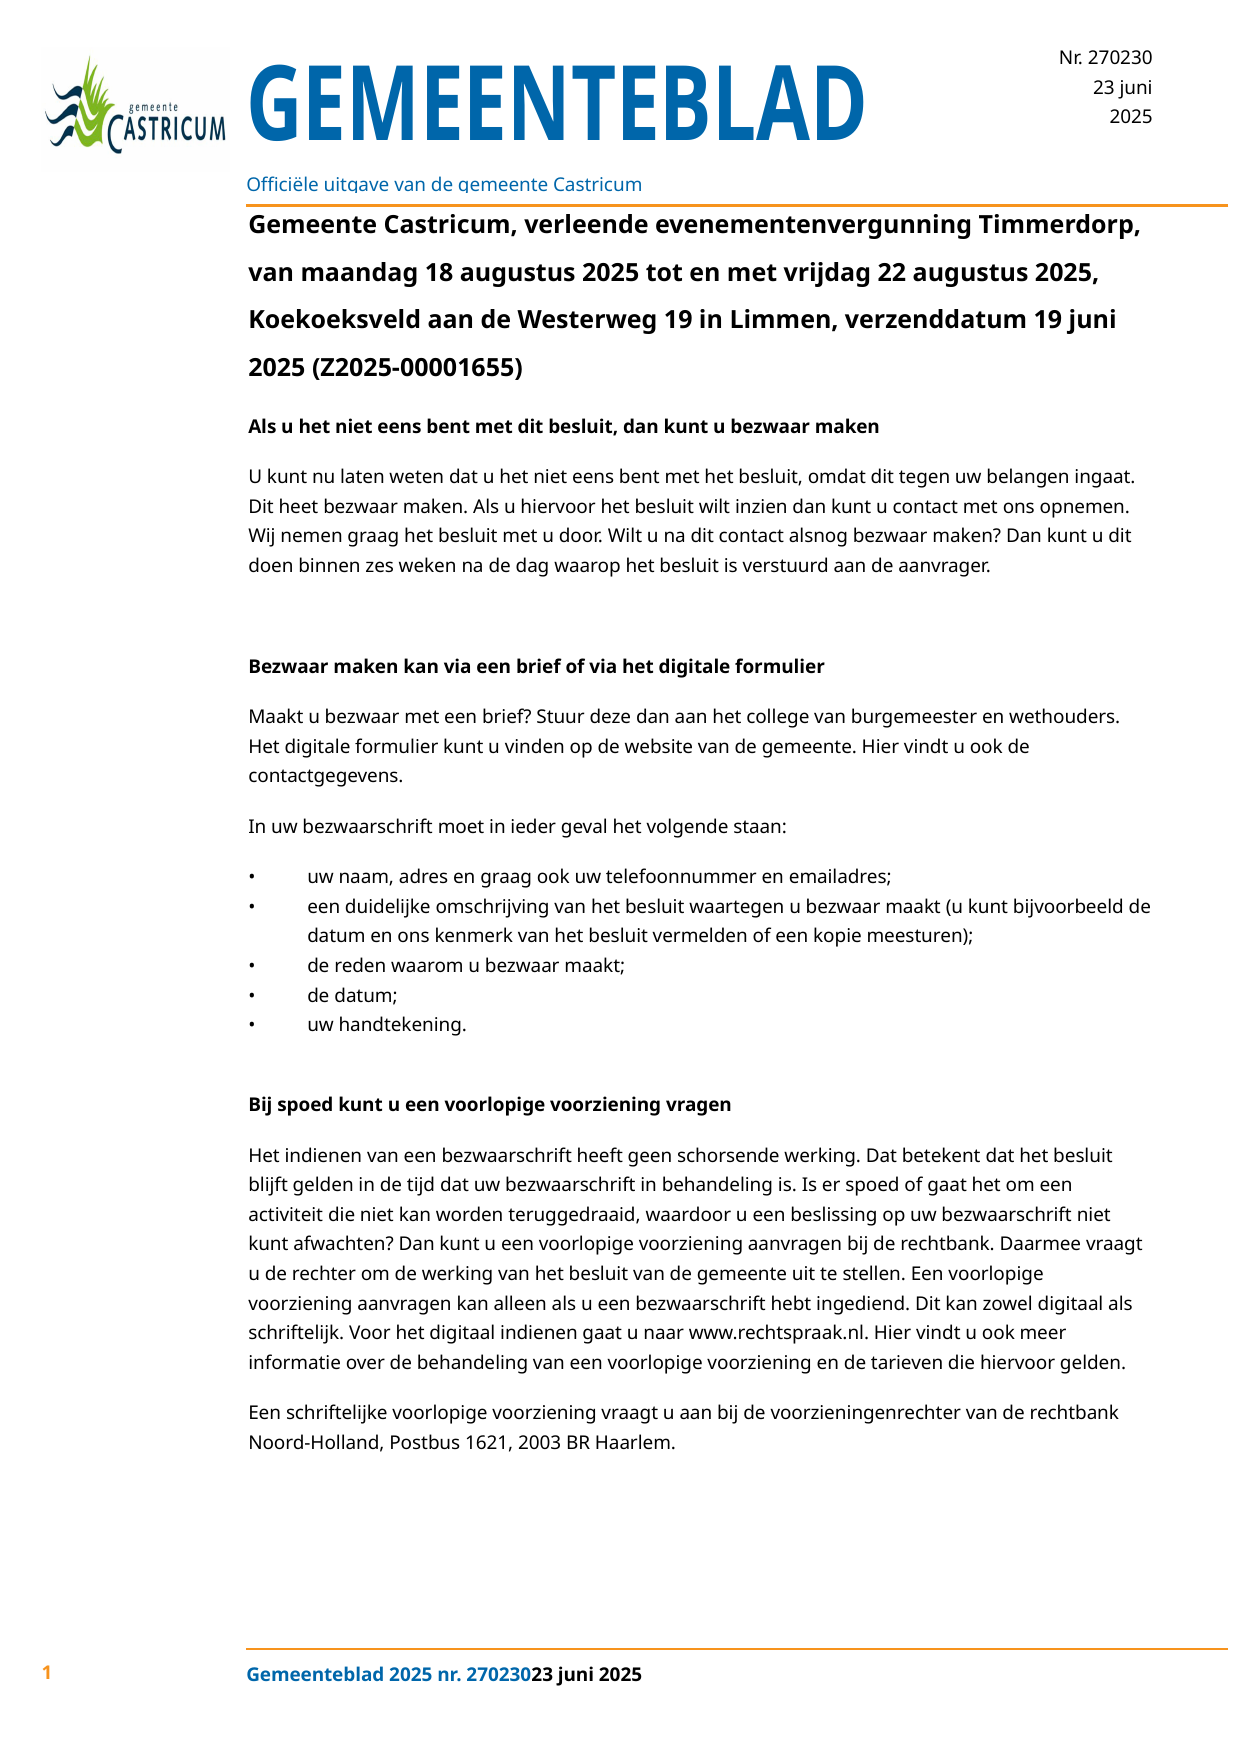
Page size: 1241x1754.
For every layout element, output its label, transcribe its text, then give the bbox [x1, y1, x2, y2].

list uw handtekening. [248, 1011, 1152, 1037]
list de reden waarom u bezwaar maakt; [248, 952, 1152, 978]
text Gemeente Castricum, verleende evenementenvergunning Timmerdorp, van maandag 18 augustus 2025 tot en met vrijdag 22 augustus 2025, Koekoeksveld aan de Westerweg 19 in Limmen, verzenddatum 19 juni 2025 (Z2025-00001655) [248, 207, 1152, 384]
picture [41, 47, 231, 172]
text Het indienen van een bezwaarschrift heeft geen schorsende werking. Dat betekent dat het besluit blijft gelden in de tijd dat uw bezwaarschrift in behandeling is. Is er spoed of gaat het om een activiteit die niet kan worden teruggedraaid, waardoor u een beslissing op uw bezwaarschrift niet kunt afwachten? Dan kunt u een voorlopige voorziening aanvragen bij de rechtbank. Daarmee vraagt u de rechter om de werking van het besluit van de gemeente uit te stellen. Een voorlopige voorziening aanvragen kan alleen als u een bezwaarschrift hebt ingediend. Dit kan zowel digitaal als schriftelijk. Voor het digitaal indienen gaat u naar www.rechtspraak.nl. Hier vindt u ook meer informatie over de behandeling van een voorlopige voorziening en de tarieven die hiervoor gelden. [248, 1142, 1152, 1375]
text Een schriftelijke voorlopige voorziening vraagt u aan bij de voorzieningenrechter van de rechtbank Noord-Holland, Postbus 1621, 2003 BR Haarlem. [248, 1399, 1152, 1455]
text Bezwaar maken kan via een brief of via het digitale formulier [248, 653, 1152, 679]
text In uw bezwaarschrift moet in ieder geval het volgende staan: [248, 813, 1152, 839]
list uw naam, adres en graag ook uw telefoonnummer en emailadres; [248, 863, 1152, 889]
text Bij spoed kunt u een voorlopige voorziening vragen [248, 1091, 1152, 1117]
list de datum; [248, 982, 1152, 1008]
text Als u het niet eens bent met dit besluit, dan kunt u bezwaar maken [248, 413, 1152, 439]
list een duidelijke omschrijving van het besluit waartegen u bezwaar maakt (u kunt bijvoorbeeld de datum en ons kenmerk van het besluit vermelden of een kopie meesturen); [248, 893, 1152, 948]
text Maakt u bezwaar met een brief? Stuur deze dan aan het college van burgemeester en wethouders. Het digitale formulier kunt u vinden op de website van de gemeente. Hier vindt u ook de contactgegevens. [248, 703, 1152, 788]
text U kunt nu laten weten dat u het niet eens bent met het besluit, omdat dit tegen uw belangen ingaat. Dit heet bezwaar maken. Als u hiervoor het besluit wilt inzien dan kunt u contact met ons opnemen. Wij nemen graag het besluit met u door. Wilt u na dit contact alsnog bezwaar maken? Dan kunt u dit doen binnen zes weken na de dag waarop het besluit is verstuurd aan de aanvrager. [248, 463, 1152, 578]
